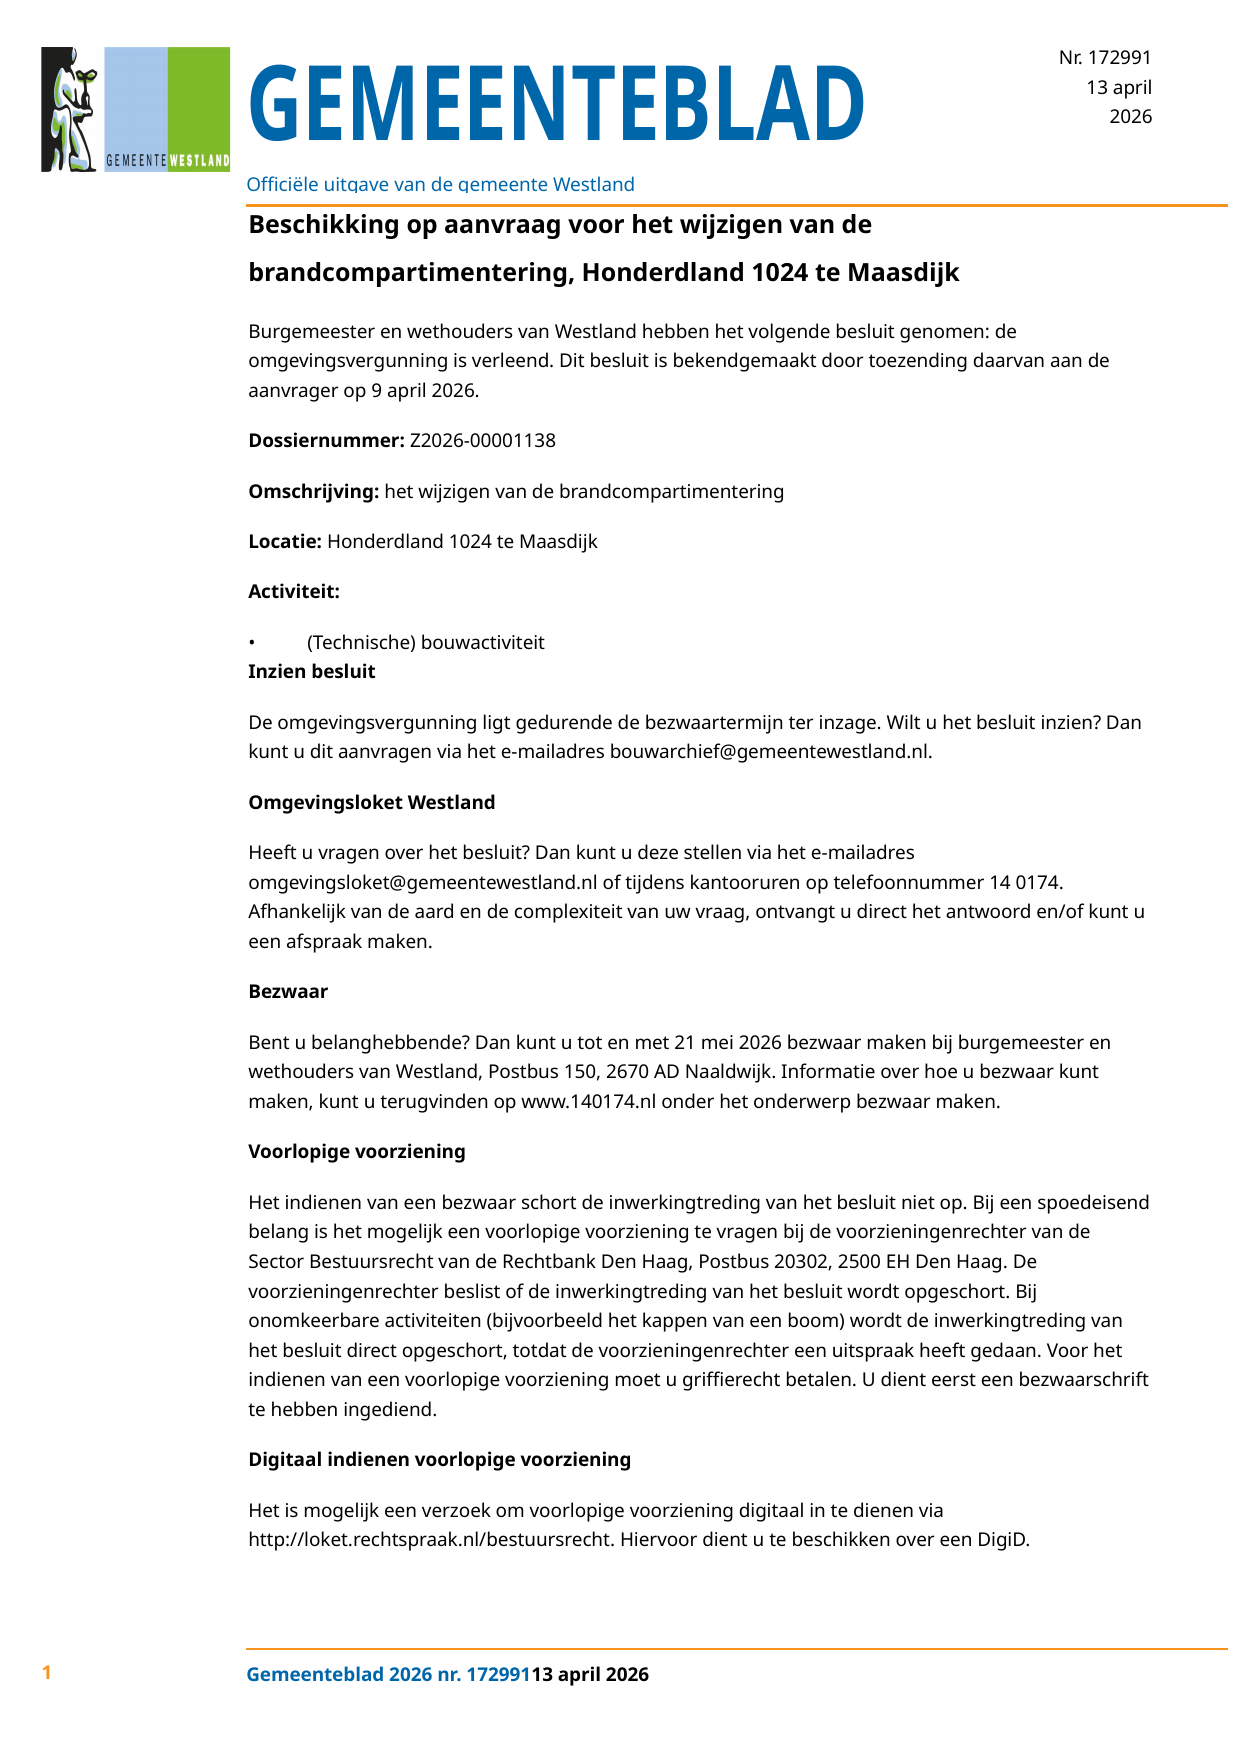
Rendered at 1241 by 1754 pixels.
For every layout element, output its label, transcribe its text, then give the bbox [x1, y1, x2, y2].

text Burgemeester en wethouders van Westland hebben het volgende besluit genomen: de omgevingsvergunning is verleend. Dit besluit is bekendgemaakt door toezending daarvan aan de aanvrager op 9 april 2026. [248, 318, 1152, 403]
text Heeft u vragen over het besluit? Dan kunt u deze stellen via het e-mailadres omgevingsloket@gemeentewestland.nl of tijdens kantooruren op telefoonnummer 14 0174. Afhankelijk van de aard en de complexiteit van uw vraag, ontvangt u direct het antwoord en/of kunt u een afspraak maken. [248, 839, 1152, 954]
text Dossiernummer: Z2026-00001138 [248, 427, 1152, 453]
text Activiteit: [248, 579, 1152, 604]
text Beschikking op aanvraag voor het wijzigen van de brandcompartimentering, Honderdland 1024 te Maasdijk [248, 207, 1152, 288]
text Inzien besluit [248, 659, 1152, 684]
text Omgevingsloket Westland [248, 789, 1152, 815]
picture [41, 47, 231, 172]
text Voorlopige voorziening [248, 1139, 1152, 1164]
text Het is mogelijk een verzoek om voorlopige voorziening digitaal in te dienen via http://loket.rechtspraak.nl/bestuursrecht. Hiervoor dient u te beschikken over een DigiD. [248, 1497, 1152, 1552]
text Digitaal indienen voorlopige voorziening [248, 1447, 1152, 1472]
text Het indienen van een bezwaar schort de inwerkingtreding van het besluit niet op. Bij een spoedeisend belang is het mogelijk een voorlopige voorziening te vragen bij de voorzieningenrechter van de Sector Bestuursrecht van de Rechtbank Den Haag, Postbus 20302, 2500 EH Den Haag. De voorzieningenrechter beslist of de inwerkingtreding van het besluit wordt opgeschort. Bij onomkeerbare activiteiten (bijvoorbeeld het kappen van een boom) wordt de inwerkingtreding van het besluit direct opgeschort, totdat de voorzieningenrechter een uitspraak heeft gedaan. Voor het indienen van een voorlopige voorziening moet u griffierecht betalen. U dient eerst een bezwaarschrift te hebben ingediend. [248, 1189, 1152, 1422]
text Bent u belanghebbende? Dan kunt u tot en met 21 mei 2026 bezwaar maken bij burgemeester en wethouders van Westland, Postbus 150, 2670 AD Naaldwijk. Informatie over hoe u bezwaar kunt maken, kunt u terugvinden op www.140174.nl onder het onderwerp bezwaar maken. [248, 1029, 1152, 1114]
text Bezwaar [248, 979, 1152, 1004]
list (Technische) bouwactiviteit [248, 629, 1152, 655]
text De omgevingsvergunning ligt gedurende de bezwaartermijn ter inzage. Wilt u het besluit inzien? Dan kunt u dit aanvragen via het e-mailadres bouwarchief@gemeentewestland.nl. [248, 709, 1152, 764]
text Locatie: Honderdland 1024 te Maasdijk [248, 528, 1152, 554]
text Omschrijving: het wijzigen van de brandcompartimentering [248, 478, 1152, 504]
